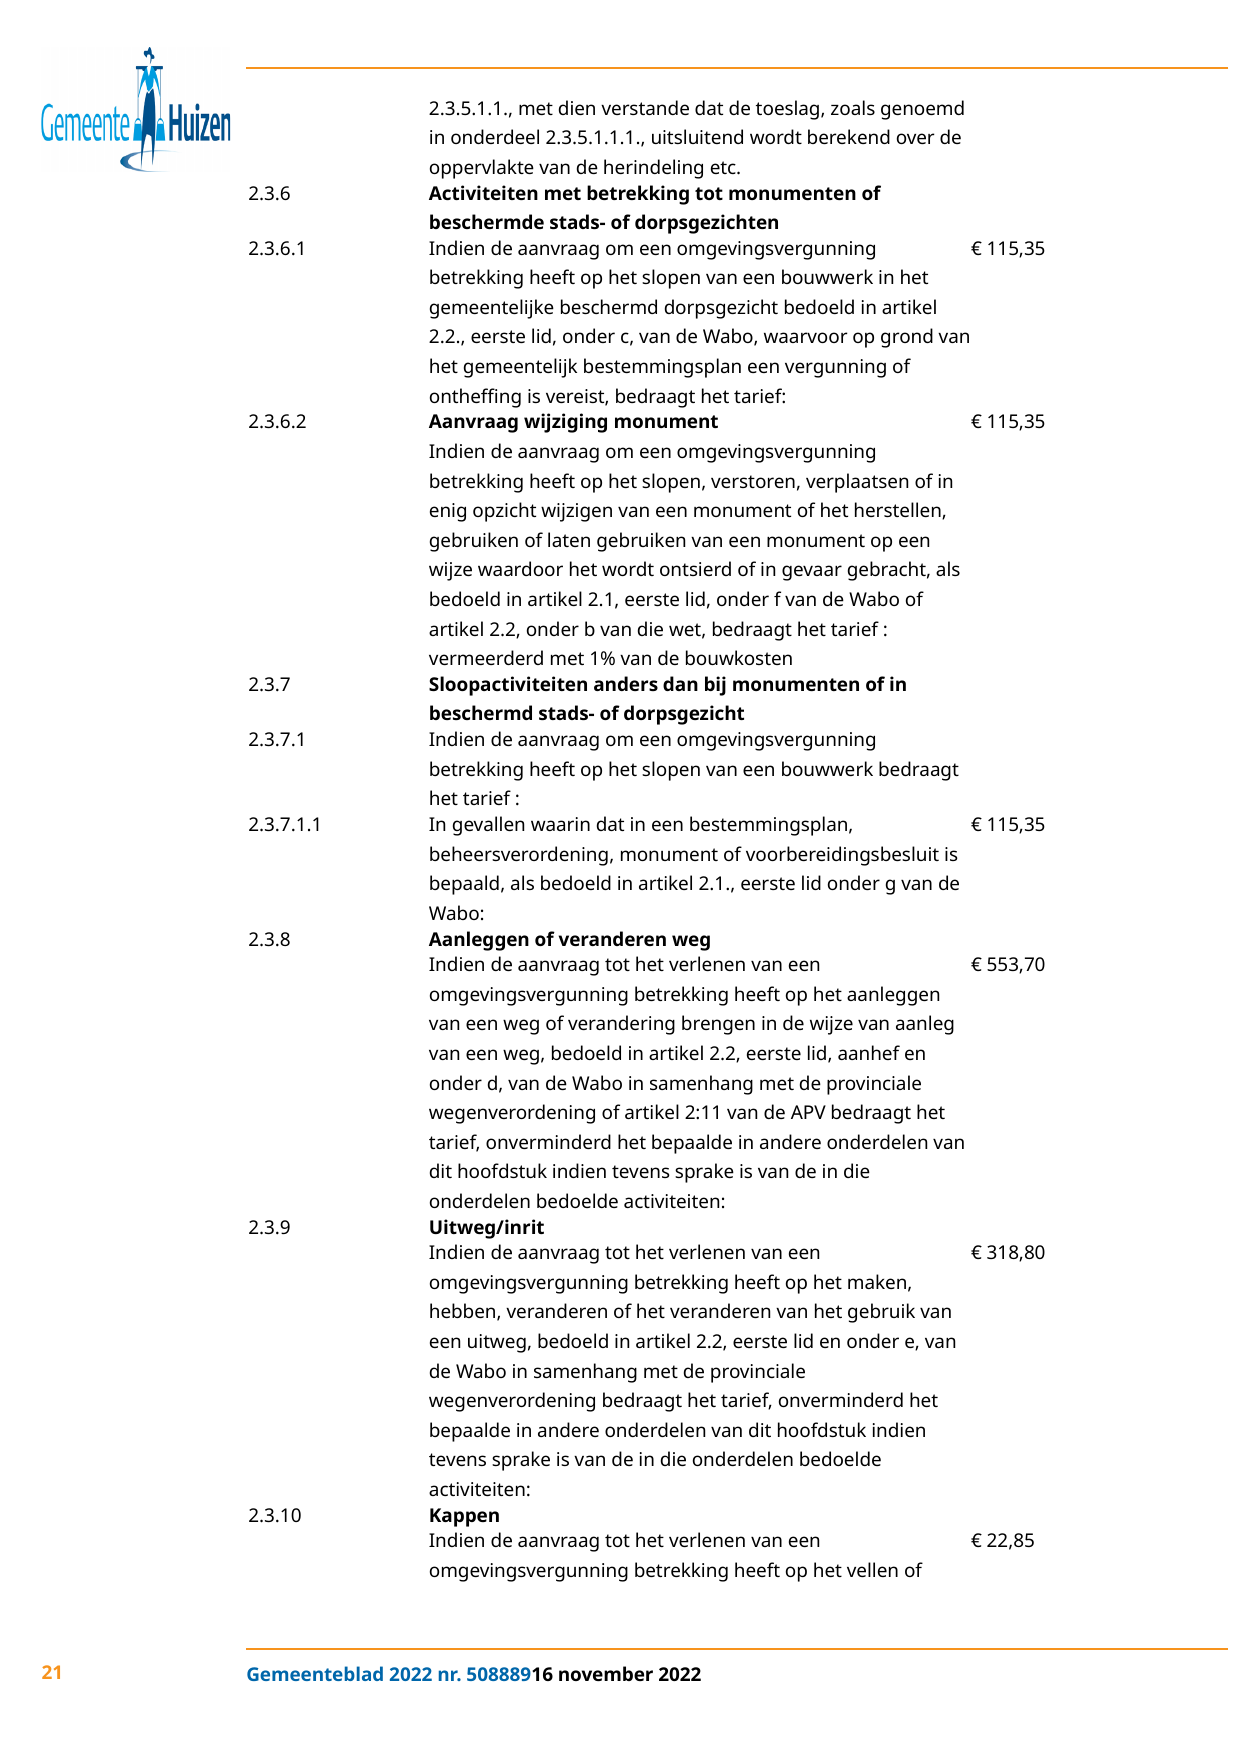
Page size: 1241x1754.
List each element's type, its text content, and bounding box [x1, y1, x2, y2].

table_cell 2.3.6 [248, 180, 429, 235]
table_cell Indien de aanvraag tot het verlenen van een omgevingsvergunning betrekking heeft op het aanleggen van een weg of verandering brengen in de wijze van aanleg van een weg, bedoeld in artikel 2.2, eerste lid, aanhef en onder d, van de Wabo in samenhang met de provinciale wegenverordening of artikel 2:11 van de APV bedraagt het tarief, onverminderd het bepaalde in andere onderdelen van dit hoofdstuk indien tevens sprake is van de in die onderdelen bedoelde activiteiten: [429, 951, 971, 1214]
table_cell Aanvraag wijziging monument Indien de aanvraag om een omgevingsvergunning betrekking heeft op het slopen, verstoren, verplaatsen of in enig opzicht wijzigen van een monument of het herstellen, gebruiken of laten gebruiken van een monument op een wijze waardoor het wordt ontsierd of in gevaar gebracht, als bedoeld in artikel 2.1, eerste lid, onder f van de Wabo of artikel 2.2, onder b van die wet, bedraagt het tarief : vermeerderd met 1% van de bouwkosten [429, 409, 971, 671]
table_cell 2.3.10 [248, 1502, 429, 1528]
table_cell [971, 95, 1152, 180]
table_cell 2.3.7.1.1 [248, 811, 429, 926]
table_cell Activiteiten met betrekking tot monumenten of beschermde stads- of dorpsgezichten [429, 180, 971, 235]
table_cell 2.3.7 [248, 671, 429, 726]
table_cell 2.3.6.1 [248, 235, 429, 409]
table_cell € 115,35 [971, 235, 1152, 409]
table_cell Sloopactiviteiten anders dan bij monumenten of in beschermd stads- of dorpsgezicht [429, 671, 971, 726]
table_cell € 22,85 [971, 1528, 1152, 1583]
picture [41, 47, 231, 172]
table_cell 2.3.6.2 [248, 409, 429, 671]
table_cell € 553,70 [971, 951, 1152, 1214]
table_cell [971, 726, 1152, 811]
table_cell [248, 951, 429, 1214]
table_cell 2.3.5.1.1., met dien verstande dat de toeslag, zoals genoemd in onderdeel 2.3.5.1.1.1., uitsluitend wordt berekend over de oppervlakte van de herindeling etc. [429, 95, 971, 180]
table_cell 2.3.8 [248, 926, 429, 951]
table_cell Indien de aanvraag tot het verlenen van een omgevingsvergunning betrekking heeft op het maken, hebben, veranderen of het veranderen van het gebruik van een uitweg, bedoeld in artikel 2.2, eerste lid en onder e, van de Wabo in samenhang met de provinciale wegenverordening bedraagt het tarief, onverminderd het bepaalde in andere onderdelen van dit hoofdstuk indien tevens sprake is van de in die onderdelen bedoelde activiteiten: [429, 1240, 971, 1502]
table_cell [248, 1240, 429, 1502]
table_cell [971, 926, 1152, 951]
table_cell [248, 1528, 429, 1583]
table_cell € 115,35 [971, 409, 1152, 671]
table_cell Indien de aanvraag om een omgevingsvergunning betrekking heeft op het slopen van een bouwwerk bedraagt het tarief : [429, 726, 971, 811]
table_cell [971, 1214, 1152, 1239]
table_cell [971, 1502, 1152, 1528]
table_cell € 115,35 [971, 811, 1152, 926]
table_cell € 318,80 [971, 1240, 1152, 1502]
table_cell [971, 180, 1152, 235]
table_cell Indien de aanvraag om een omgevingsvergunning betrekking heeft op het slopen van een bouwwerk in het gemeentelijke beschermd dorpsgezicht bedoeld in artikel 2.2., eerste lid, onder c, van de Wabo, waarvoor op grond van het gemeentelijk bestemmingsplan een vergunning of ontheffing is vereist, bedraagt het tarief: [429, 235, 971, 409]
table_cell Kappen [429, 1502, 971, 1528]
table_cell In gevallen waarin dat in een bestemmingsplan, beheersverordening, monument of voorbereidingsbesluit is bepaald, als bedoeld in artikel 2.1., eerste lid onder g van de Wabo: [429, 811, 971, 926]
table_cell [248, 95, 429, 180]
table_cell Indien de aanvraag tot het verlenen van een omgevingsvergunning betrekking heeft op het vellen of [429, 1528, 971, 1583]
table_cell [971, 671, 1152, 726]
table_cell Aanleggen of veranderen weg [429, 926, 971, 951]
table_cell 2.3.9 [248, 1214, 429, 1239]
table_cell Uitweg/inrit [429, 1214, 971, 1239]
table_cell 2.3.7.1 [248, 726, 429, 811]
